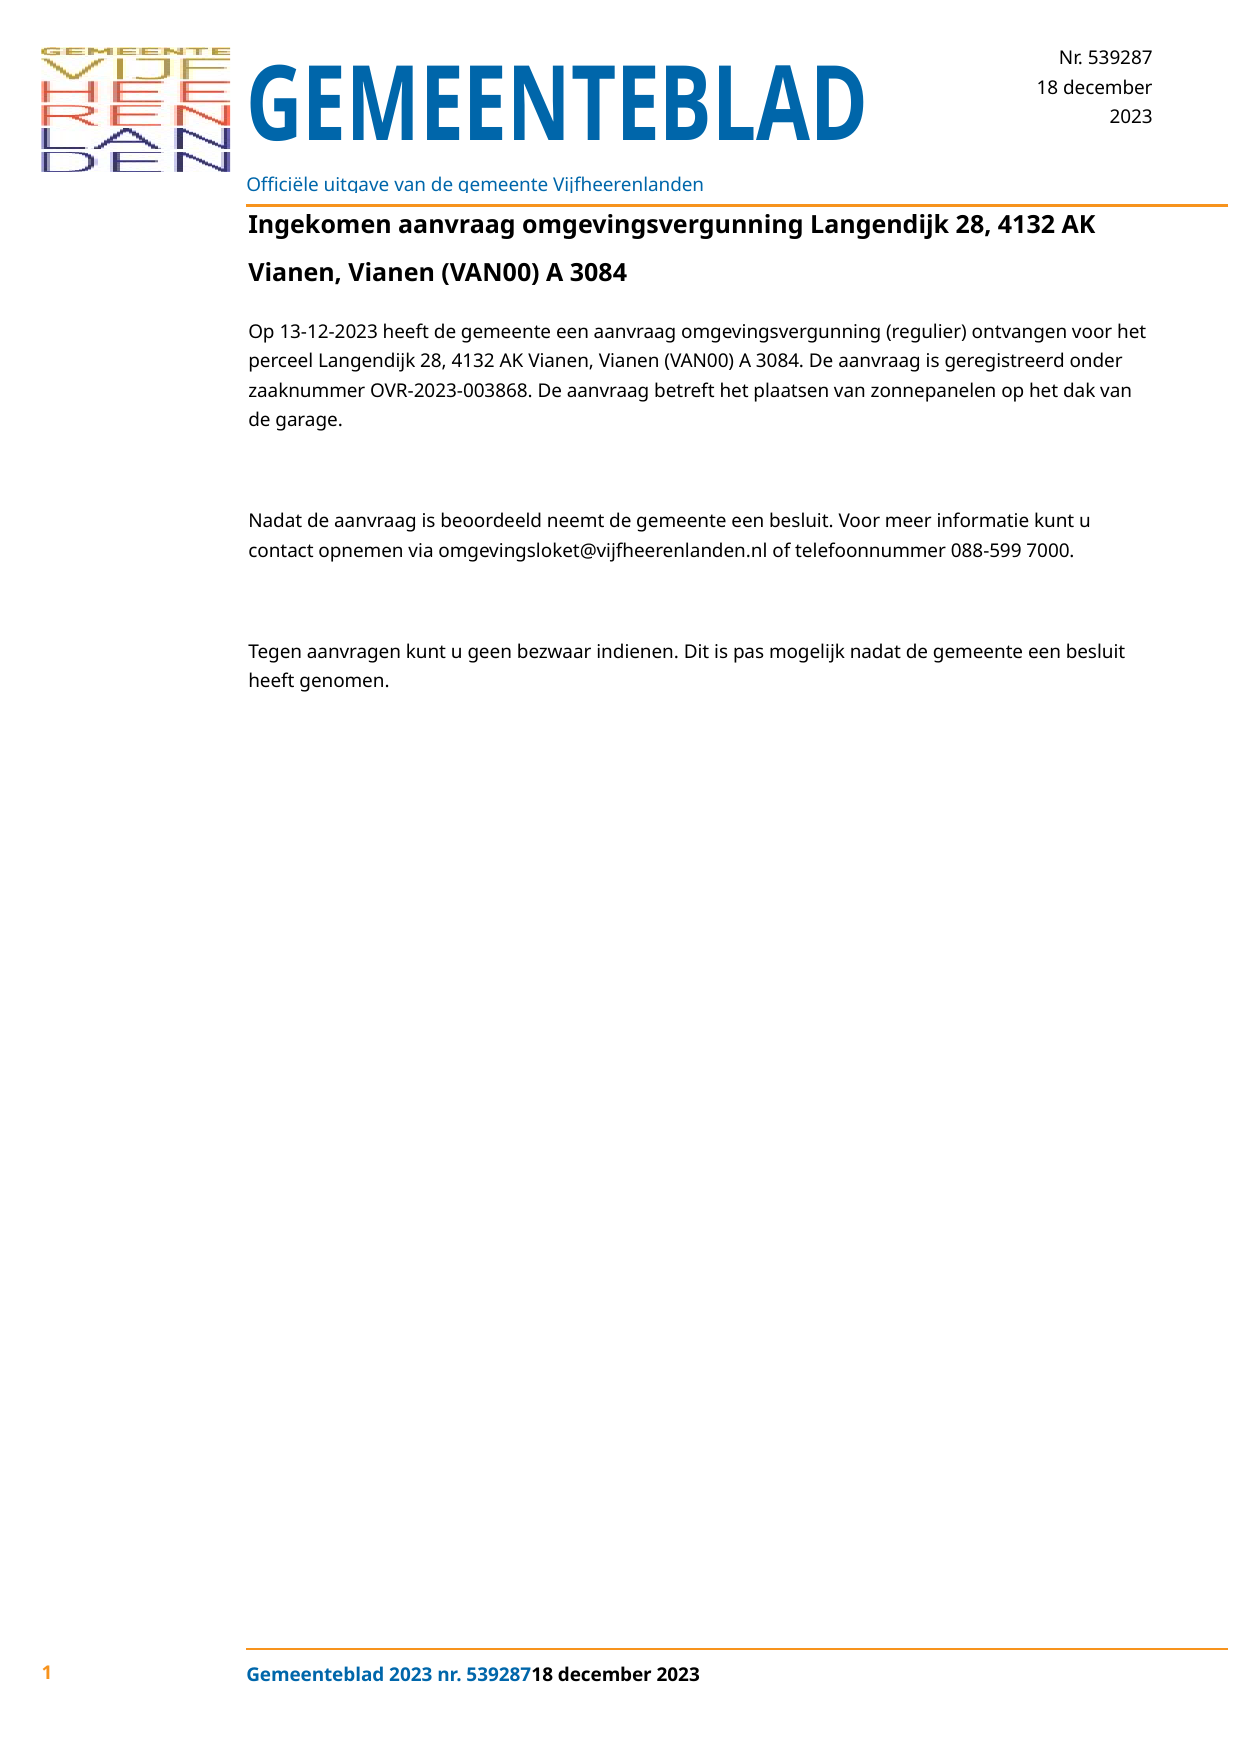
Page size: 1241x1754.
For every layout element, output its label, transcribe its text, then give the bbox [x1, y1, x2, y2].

text Nadat de aanvraag is beoordeeld neemt de gemeente een besluit. Voor meer informatie kunt u contact opnemen via omgevingsloket@vijfheerenlanden.nl of telefoonnummer 088-599 7000. [248, 507, 1152, 563]
text Tegen aanvragen kunt u geen bezwaar indienen. Dit is pas mogelijk nadat de gemeente een besluit heeft genomen. [248, 638, 1152, 693]
picture [41, 47, 231, 172]
text Op 13-12-2023 heeft de gemeente een aanvraag omgevingsvergunning (regulier) ontvangen voor het perceel Langendijk 28, 4132 AK Vianen, Vianen (VAN00) A 3084. De aanvraag is geregistreerd onder zaaknummer OVR-2023-003868. De aanvraag betreft het plaatsen van zonnepanelen op het dak van de garage. [248, 318, 1152, 432]
text Ingekomen aanvraag omgevingsvergunning Langendijk 28, 4132 AK Vianen, Vianen (VAN00) A 3084 [248, 207, 1152, 288]
